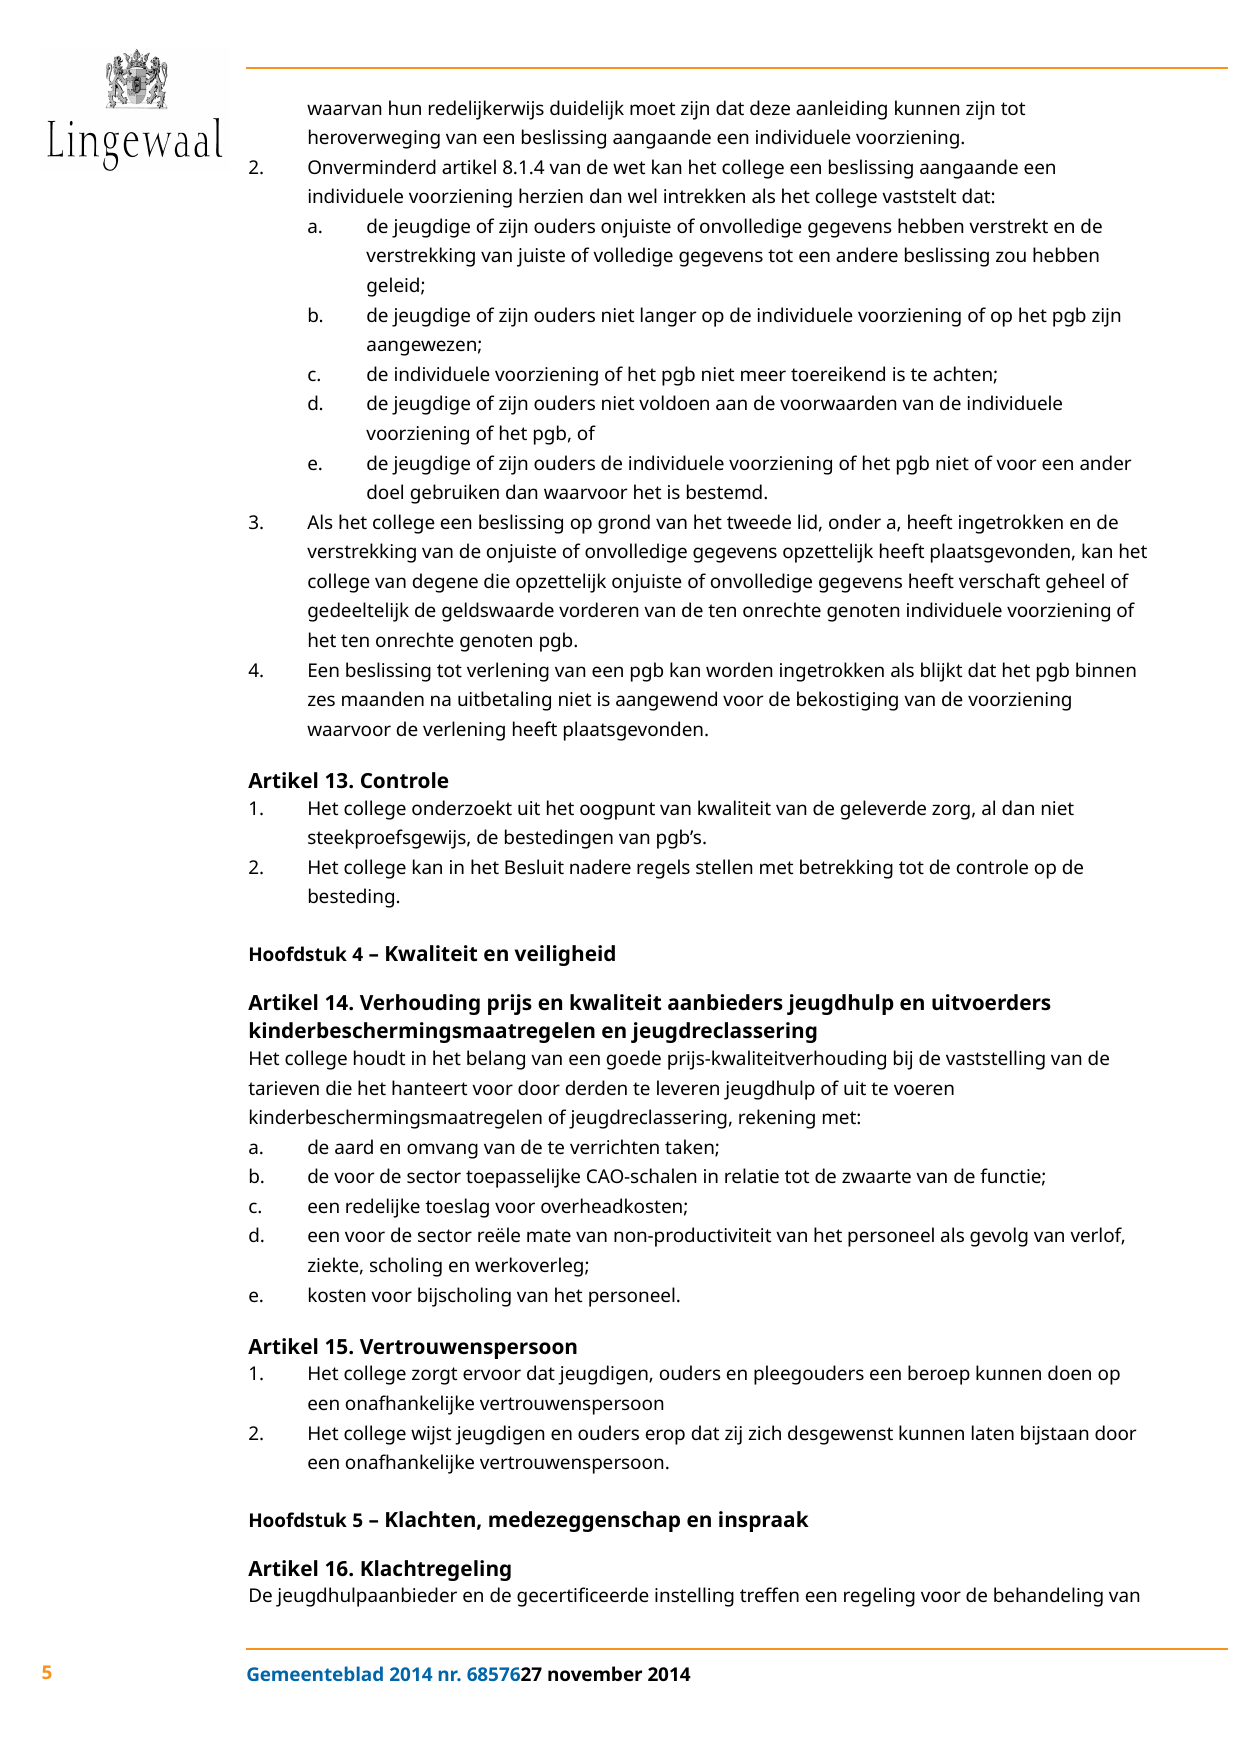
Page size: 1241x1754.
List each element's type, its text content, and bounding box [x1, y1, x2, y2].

list de jeugdige of zijn ouders onjuiste of onvolledige gegevens hebben verstrekt en de verstrekking van juiste of volledige gegevens tot een andere beslissing zou hebben geleid; [307, 213, 1152, 298]
list Het college onderzoekt uit het oogpunt van kwaliteit van de geleverde zorg, al dan niet steekproefsgewijs, de bestedingen van pgb’s. [248, 795, 1152, 850]
text Artikel 14. Verhouding prijs en kwaliteit aanbieders jeugdhulp en uitvoerders kinderbeschermingsmaatregelen en jeugdreclassering [248, 988, 1152, 1045]
text Het college houdt in het belang van een goede prijs-kwaliteitverhouding bij de vaststelling van de tarieven die het hanteert voor door derden te leveren jeugdhulp of uit te voeren kinderbeschermingsmaatregelen of jeugdreclassering, rekening met: [248, 1045, 1152, 1130]
list Onverminderd artikel 8.1.4 van de wet kan het college een beslissing aangaande een individuele voorziening herzien dan wel intrekken als het college vaststelt dat: [248, 154, 1152, 209]
list waarvan hun redelijkerwijs duidelijk moet zijn dat deze aanleiding kunnen zijn tot heroverweging van een beslissing aangaande een individuele voorziening. [248, 95, 1152, 150]
list Het college kan in het Besluit nadere regels stellen met betrekking tot de controle op de besteding. [248, 854, 1152, 909]
list Een beslissing tot verlening van een pgb kan worden ingetrokken als blijkt dat het pgb binnen zes maanden na uitbetaling niet is aangewend voor de bekostiging van de voorziening waarvoor de verlening heeft plaatsgevonden. [248, 657, 1152, 742]
list de jeugdige of zijn ouders niet voldoen aan de voorwaarden van de individuele voorziening of het pgb, of [307, 391, 1152, 446]
list Als het college een beslissing op grond van het tweede lid, onder a, heeft ingetrokken en de verstrekking van de onjuiste of onvolledige gegevens opzettelijk heeft plaatsgevonden, kan het college van degene die opzettelijk onjuiste of onvolledige gegevens heeft verschaft geheel of gedeeltelijk de geldswaarde vorderen van de ten onrechte genoten individuele voorziening of het ten onrechte genoten pgb. [248, 509, 1152, 653]
list de voor de sector toepasselijke CAO-schalen in relatie tot de zwaarte van de functie; [248, 1163, 1152, 1189]
list de jeugdige of zijn ouders de individuele voorziening of het pgb niet of voor een ander doel gebruiken dan waarvoor het is bestemd. [307, 450, 1152, 505]
list Het college zorgt ervoor dat jeugdigen, ouders en pleegouders een beroep kunnen doen op een onafhankelijke vertrouwenspersoon [248, 1361, 1152, 1416]
list kosten voor bijscholing van het personeel. [248, 1282, 1152, 1307]
list de jeugdige of zijn ouders niet langer op de individuele voorziening of op het pgb zijn aangewezen; [307, 302, 1152, 357]
list een voor de sector reële mate van non-productiviteit van het personeel als gevolg van verlof, ziekte, scholing en werkoverleg; [248, 1223, 1152, 1278]
list een redelijke toeslag voor overheadkosten; [248, 1193, 1152, 1219]
list de individuele voorziening of het pgb niet meer toereikend is te achten; [307, 361, 1152, 387]
list de aard en omvang van de te verrichten taken; [248, 1134, 1152, 1159]
text Hoofdstuk 4 – Kwaliteit en veiligheid [248, 939, 1152, 967]
text Artikel 13. Controle [248, 766, 1152, 795]
picture [41, 47, 231, 172]
text De jeugdhulpaanbieder en de gecertificeerde instelling treffen een regeling voor de behandeling van [248, 1582, 1152, 1608]
list Het college wijst jeugdigen en ouders erop dat zij zich desgewenst kunnen laten bijstaan door een onafhankelijke vertrouwenspersoon. [248, 1420, 1152, 1475]
text Hoofdstuk 5 – Klachten, medezeggenschap en inspraak [248, 1505, 1152, 1533]
text Artikel 15. Vertrouwenspersoon [248, 1332, 1152, 1361]
text Artikel 16. Klachtregeling [248, 1554, 1152, 1582]
